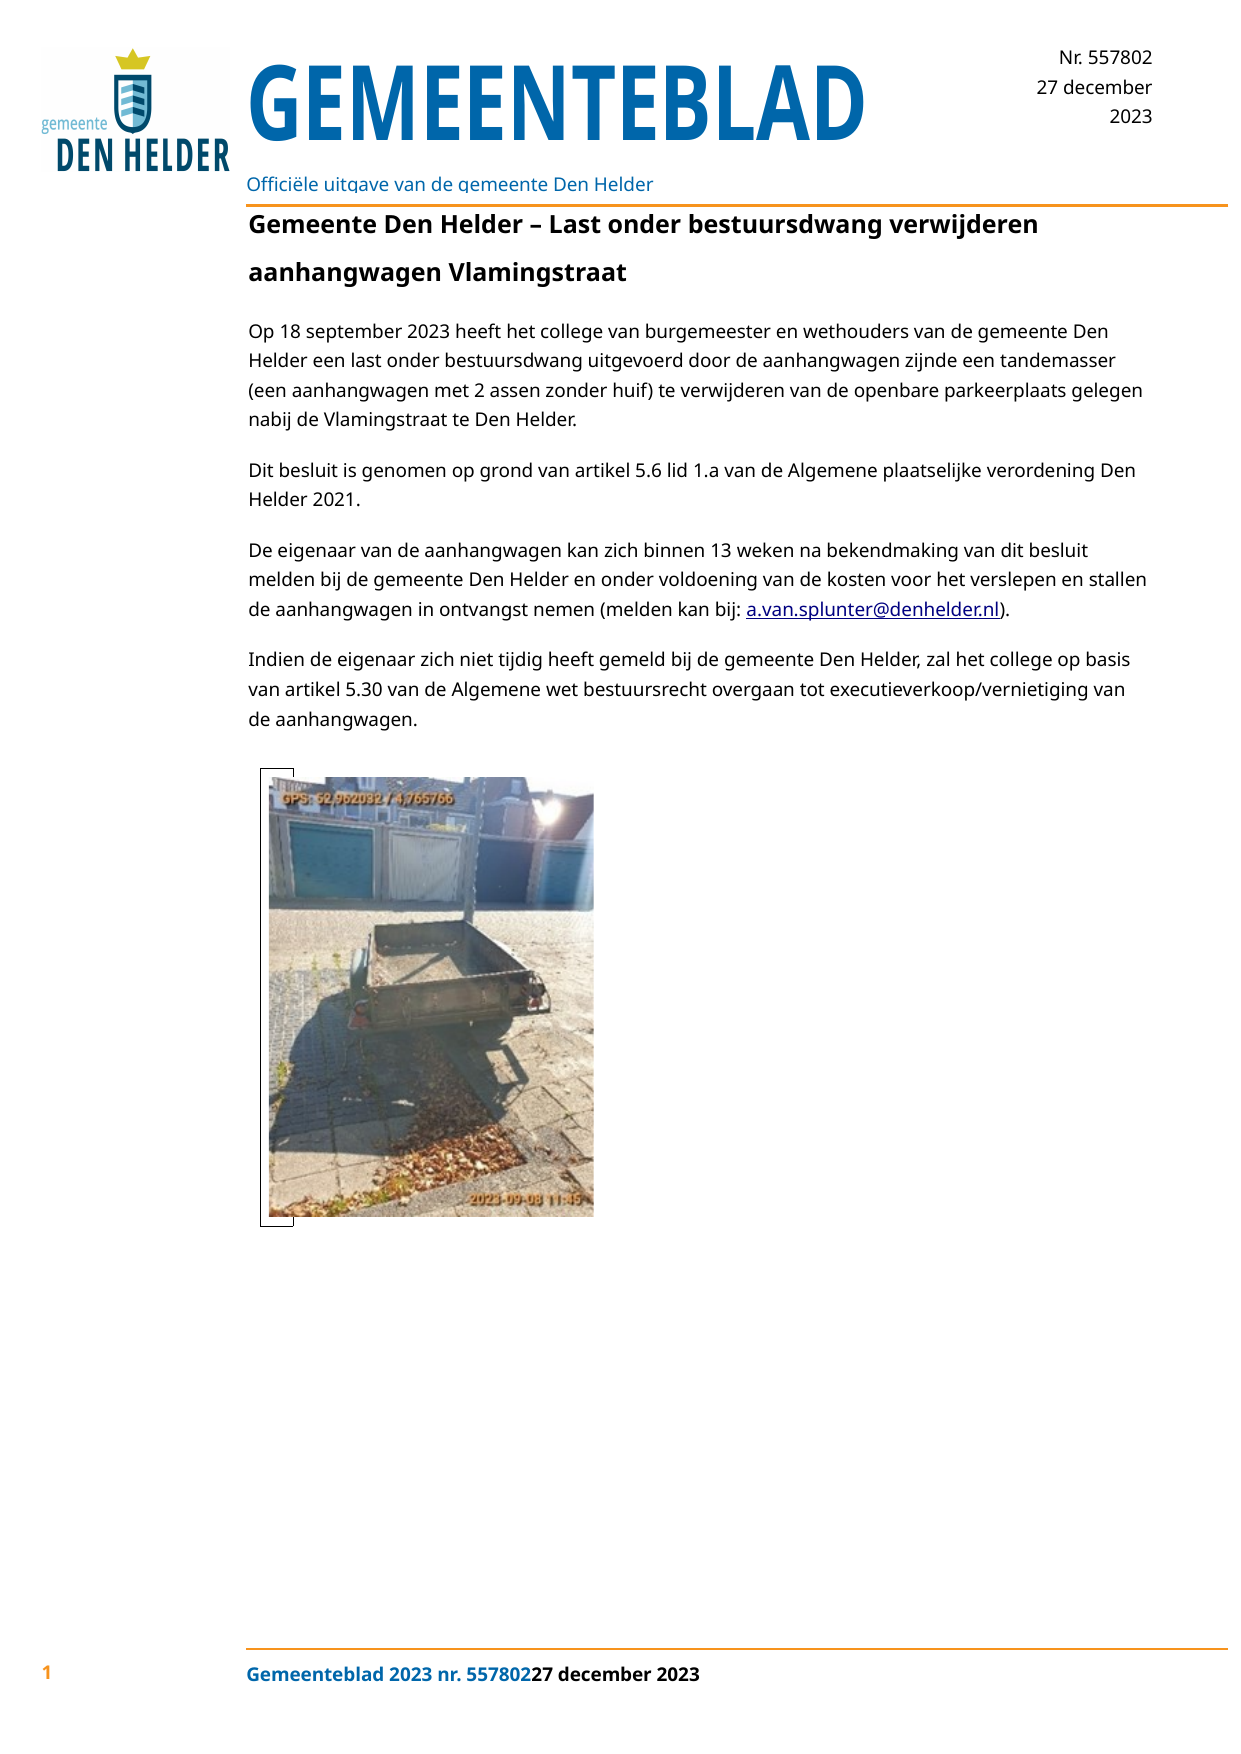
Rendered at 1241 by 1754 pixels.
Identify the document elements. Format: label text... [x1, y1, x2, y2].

text De eigenaar van de aanhangwagen kan zich binnen 13 weken na bekendmaking van dit besluit melden bij de gemeente Den Helder en onder voldoening van de kosten voor het verslepen en stallen de aanhangwagen in ontvangst nemen (melden kan bij: a.van.splunter@denhelder.nl). [248, 537, 1152, 622]
picture [268, 777, 594, 1217]
text Gemeente Den Helder – Last onder bestuursdwang verwijderen aanhangwagen Vlamingstraat [248, 207, 1152, 288]
picture [220, 160, 224, 172]
picture [100, 154, 106, 172]
text Op 18 september 2023 heeft het college van burgemeester en wethouders van de gemeente Den Helder een last onder bestuursdwang uitgevoerd door de aanhangwagen zijnde een tandemasser (een aanhangwagen met 2 assen zonder huif) te verwijderen van de openbare parkeerplaats gelegen nabij de Vlamingstraat te Den Helder. [248, 318, 1152, 432]
picture [63, 144, 68, 165]
text Indien de eigenaar zich niet tijdig heeft gemeld bij de gemeente Den Helder, zal het college op basis van artikel 5.30 van de Algemene wet bestuursrecht overgaan tot executieverkoop/vernietiging van de aanhangwagen. [248, 647, 1152, 732]
text Dit besluit is genomen op grond van artikel 5.6 lid 1.a van de Algemene plaatselijke verordening Den Helder 2021. [248, 457, 1152, 512]
picture [182, 144, 187, 165]
picture [130, 157, 135, 172]
picture [41, 47, 231, 172]
